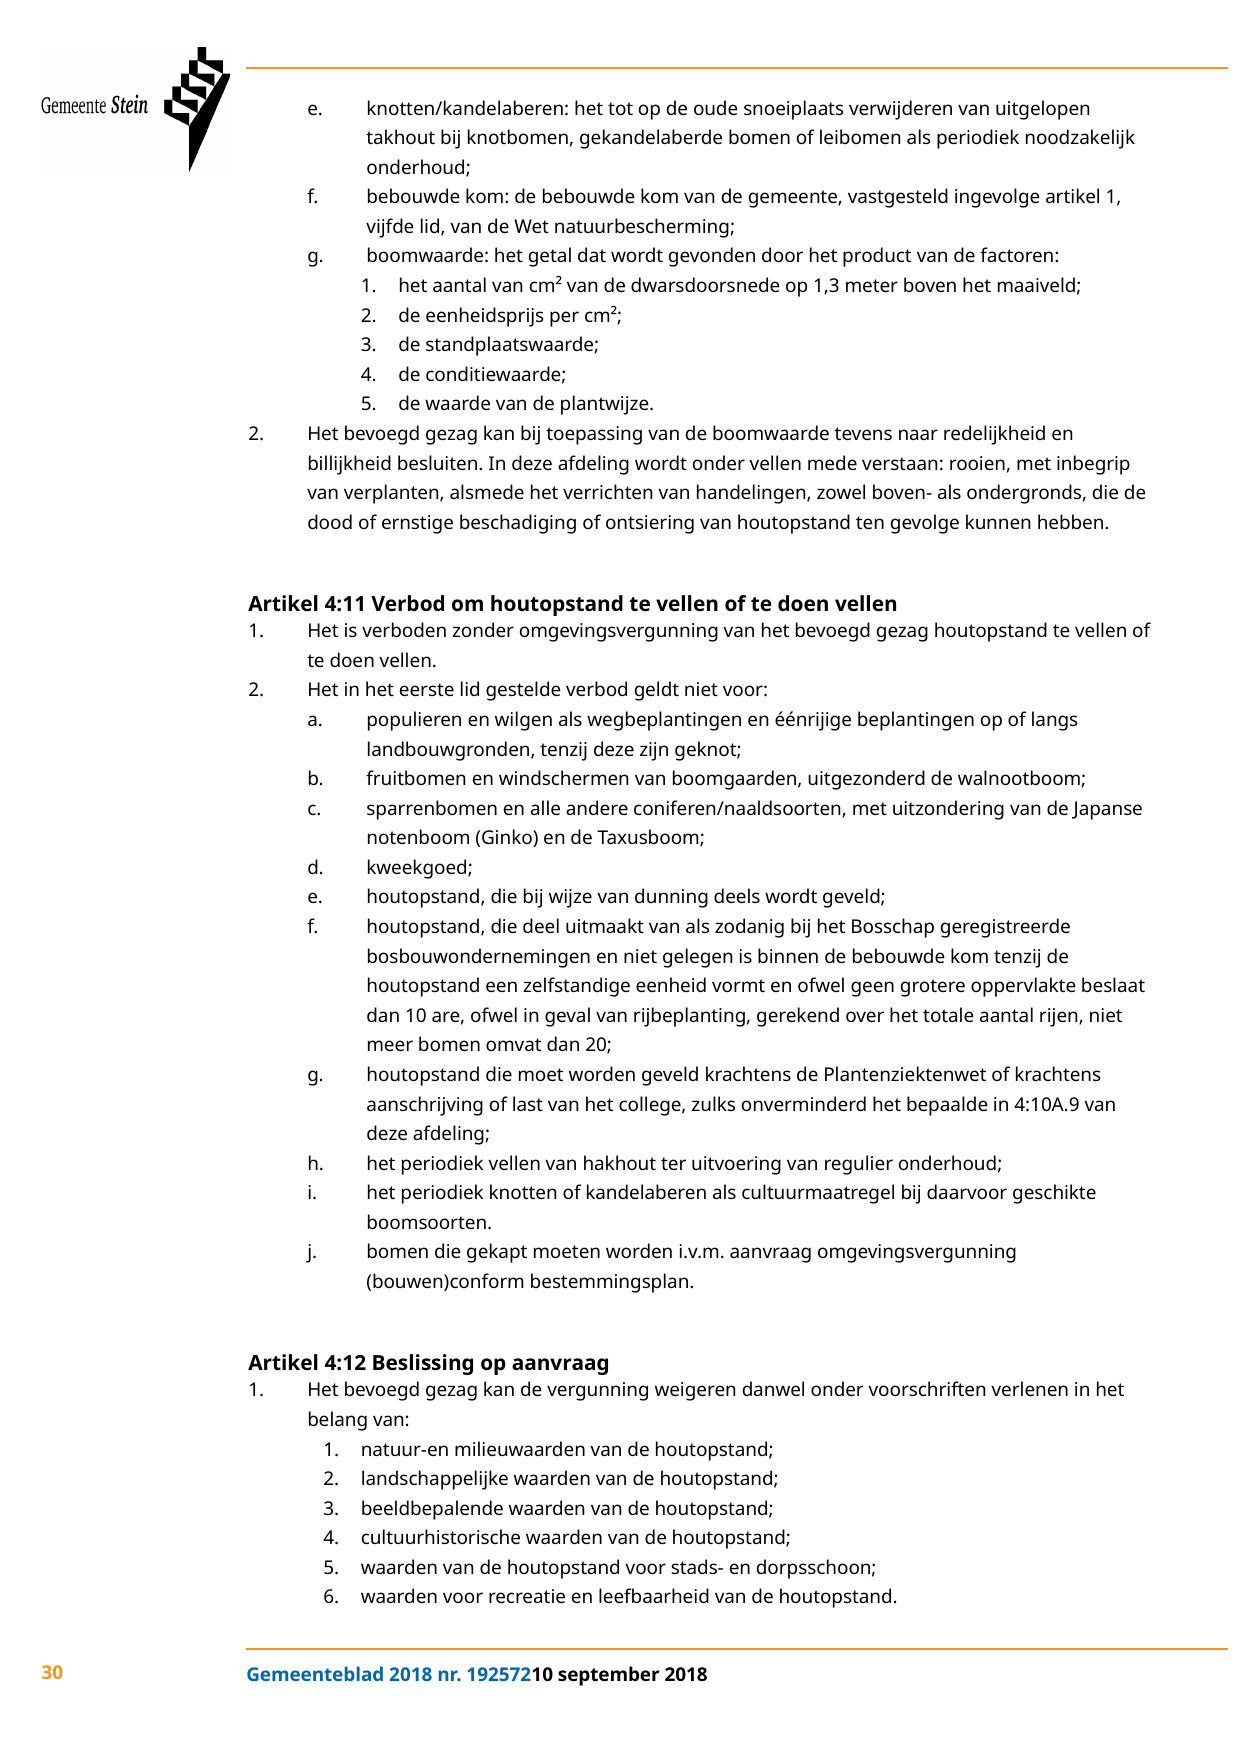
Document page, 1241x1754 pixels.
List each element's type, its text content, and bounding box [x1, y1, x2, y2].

list bomen die gekapt moeten worden i.v.m. aanvraag omgevingsvergunning (bouwen)conform bestemmingsplan. [307, 1239, 1152, 1294]
list Het is verboden zonder omgevingsvergunning van het bevoegd gezag houtopstand te vellen of te doen vellen. [248, 617, 1152, 673]
list de standplaatswaarde; [361, 331, 1152, 357]
list knotten/kandelaberen: het tot op de oude snoeiplaats verwijderen van uitgelopen takhout bij knotbomen, gekandelaberde bomen of leibomen als periodiek noodzakelijk onderhoud; [307, 95, 1152, 180]
list fruitbomen en windschermen van boomgaarden, uitgezonderd de walnootboom; [307, 765, 1152, 791]
list waarden van de houtopstand voor stads- en dorpsschoon; [323, 1554, 1152, 1580]
list de eenheidsprijs per cm²; [361, 302, 1152, 328]
list Het bevoegd gezag kan bij toepassing van de boomwaarde tevens naar redelijkheid en billijkheid besluiten. In deze afdeling wordt onder vellen mede verstaan: rooien, met inbegrip van verplanten, alsmede het verrichten van handelingen, zowel boven- als ondergronds, die de dood of ernstige beschadiging of ontsiering van houtopstand ten gevolge kunnen hebben. [248, 420, 1152, 535]
list de conditiewaarde; [361, 361, 1152, 387]
list populieren en wilgen als wegbeplantingen en éénrijige beplantingen op of langs landbouwgronden, tenzij deze zijn geknot; [307, 706, 1152, 761]
list beeldbepalende waarden van de houtopstand; [323, 1495, 1152, 1521]
list het aantal van cm² van de dwarsdoorsnede op 1,3 meter boven het maaiveld; [361, 272, 1152, 298]
list natuur-en milieuwaarden van de houtopstand; [323, 1436, 1152, 1462]
list houtopstand, die bij wijze van dunning deels wordt geveld; [307, 884, 1152, 909]
list Het bevoegd gezag kan de vergunning weigeren danwel onder voorschriften verlenen in het belang van: [248, 1377, 1152, 1432]
text Artikel 4:12 Beslissing op aanvraag [248, 1348, 1152, 1377]
list boomwaarde: het getal dat wordt gevonden door het product van de factoren: [307, 243, 1152, 268]
list waarden voor recreatie en leefbaarheid van de houtopstand. [323, 1584, 1152, 1609]
list cultuurhistorische waarden van de houtopstand; [323, 1524, 1152, 1550]
list houtopstand die moet worden geveld krachtens de Plantenziektenwet of krachtens aanschrijving of last van het college, zulks onverminderd het bepaalde in 4:10A.9 van deze afdeling; [307, 1061, 1152, 1146]
list het periodiek knotten of kandelaberen als cultuurmaatregel bij daarvoor geschikte boomsoorten. [307, 1179, 1152, 1235]
list de waarde van de plantwijze. [361, 391, 1152, 416]
list het periodiek vellen van hakhout ter uitvoering van regulier onderhoud; [307, 1150, 1152, 1176]
list bebouwde kom: de bebouwde kom van de gemeente, vastgesteld ingevolge artikel 1, vijfde lid, van de Wet natuurbescherming; [307, 183, 1152, 239]
picture [41, 47, 231, 172]
list landschappelijke waarden van de houtopstand; [323, 1465, 1152, 1491]
list Het in het eerste lid gestelde verbod geldt niet voor: [248, 677, 1152, 702]
list houtopstand, die deel uitmaakt van als zodanig bij het Bosschap geregistreerde bosbouwondernemingen en niet gelegen is binnen de bebouwde kom tenzij de houtopstand een zelfstandige eenheid vormt en ofwel geen grotere oppervlakte beslaat dan 10 are, ofwel in geval van rijbeplanting, gerekend over het totale aantal rijen, niet meer bomen omvat dan 20; [307, 913, 1152, 1057]
list sparrenbomen en alle andere coniferen/naaldsoorten, met uitzondering van de Japanse notenboom (Ginko) en de Taxusboom; [307, 795, 1152, 850]
list kweekgoed; [307, 854, 1152, 880]
text Artikel 4:11 Verbod om houtopstand te vellen of te doen vellen [248, 589, 1152, 617]
